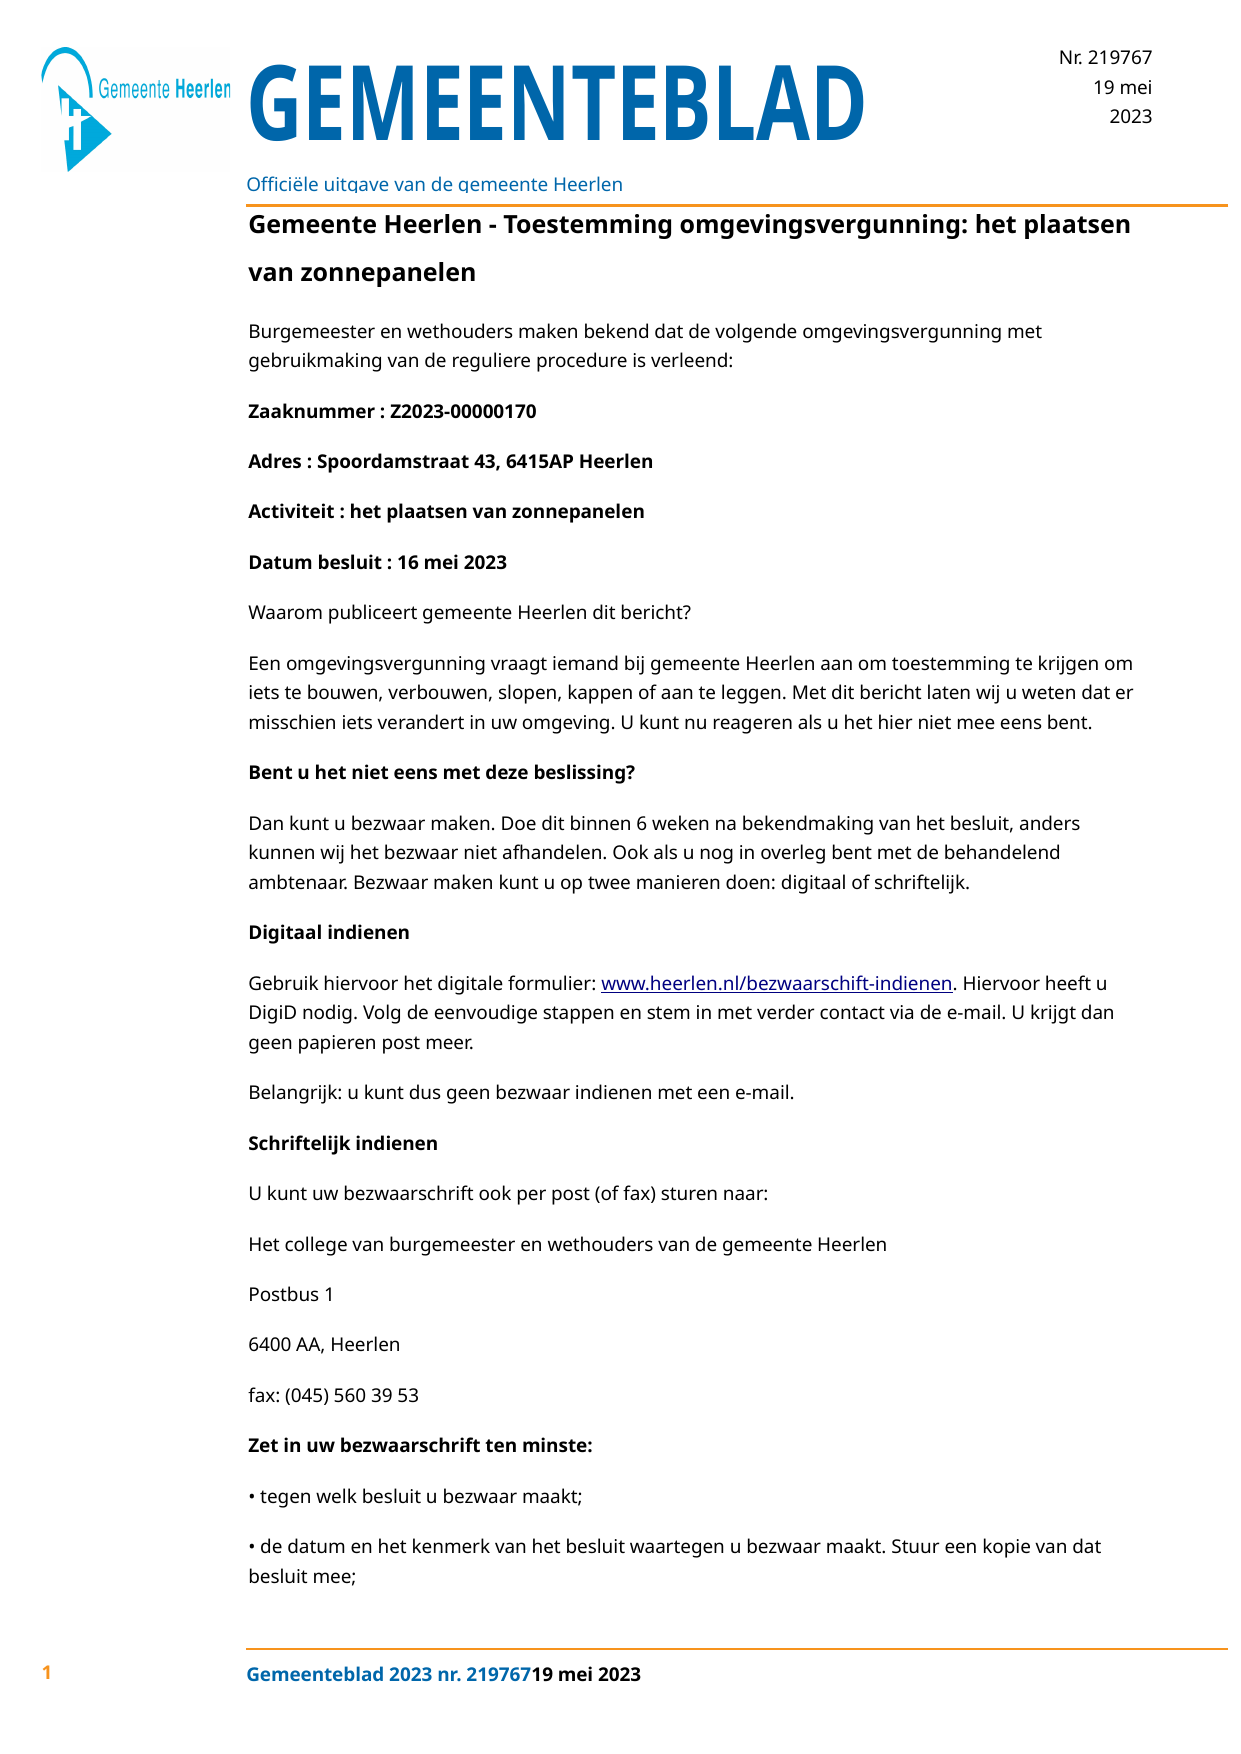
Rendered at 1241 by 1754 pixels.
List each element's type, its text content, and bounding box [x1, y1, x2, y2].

text Zet in uw bezwaarschrift ten minste: [248, 1432, 1152, 1458]
text Postbus 1 [248, 1281, 1152, 1307]
text Gemeente Heerlen - Toestemming omgevingsvergunning: het plaatsen van zonnepanelen [248, 207, 1152, 288]
text Datum besluit : 16 mei 2023 [248, 549, 1152, 575]
text Schriftelijk indienen [248, 1130, 1152, 1156]
picture [41, 47, 231, 172]
text 6400 AA, Heerlen [248, 1332, 1152, 1357]
text Gebruik hiervoor het digitale formulier: www.heerlen.nl/bezwaarschift-indienen. Hiervoor heeft u DigiD nodig. Volg de eenvoudige stappen en stem in met verder contact via de e-mail. U krijgt dan geen papieren post meer. [248, 970, 1152, 1055]
text • de datum en het kenmerk van het besluit waartegen u bezwaar maakt. Stuur een kopie van dat besluit mee; [248, 1533, 1152, 1589]
text Activiteit : het plaatsen van zonnepanelen [248, 499, 1152, 524]
text Waarom publiceert gemeente Heerlen dit bericht? [248, 599, 1152, 625]
text Bent u het niet eens met deze beslissing? [248, 759, 1152, 785]
text Adres : Spoordamstraat 43, 6415AP Heerlen [248, 448, 1152, 474]
picture [41, 47, 59, 70]
text Digitaal indienen [248, 919, 1152, 945]
text Belangrijk: u kunt dus geen bezwaar indienen met een e-mail. [248, 1079, 1152, 1105]
text fax: (045) 560 39 53 [248, 1382, 1152, 1408]
text Een omgevingsvergunning vraagt iemand bij gemeente Heerlen aan om toestemming te krijgen om iets te bouwen, verbouwen, slopen, kappen of aan te leggen. Met dit bericht laten wij u weten dat er misschien iets verandert in uw omgeving. U kunt nu reageren als u het hier niet mee eens bent. [248, 650, 1152, 735]
text Het college van burgemeester en wethouders van de gemeente Heerlen [248, 1231, 1152, 1257]
text Zaaknummer : Z2023-00000170 [248, 398, 1152, 424]
text Dan kunt u bezwaar maken. Doe dit binnen 6 weken na bekendmaking van het besluit, anders kunnen wij het bezwaar niet afhandelen. Ook als u nog in overleg bent met de behandelend ambtenaar. Bezwaar maken kunt u op twee manieren doen: digitaal of schriftelijk. [248, 810, 1152, 895]
text U kunt uw bezwaarschrift ook per post (of fax) sturen naar: [248, 1180, 1152, 1206]
text • tegen welk besluit u bezwaar maakt; [248, 1483, 1152, 1509]
text Burgemeester en wethouders maken bekend dat de volgende omgevingsvergunning met gebruikmaking van de reguliere procedure is verleend: [248, 318, 1152, 373]
